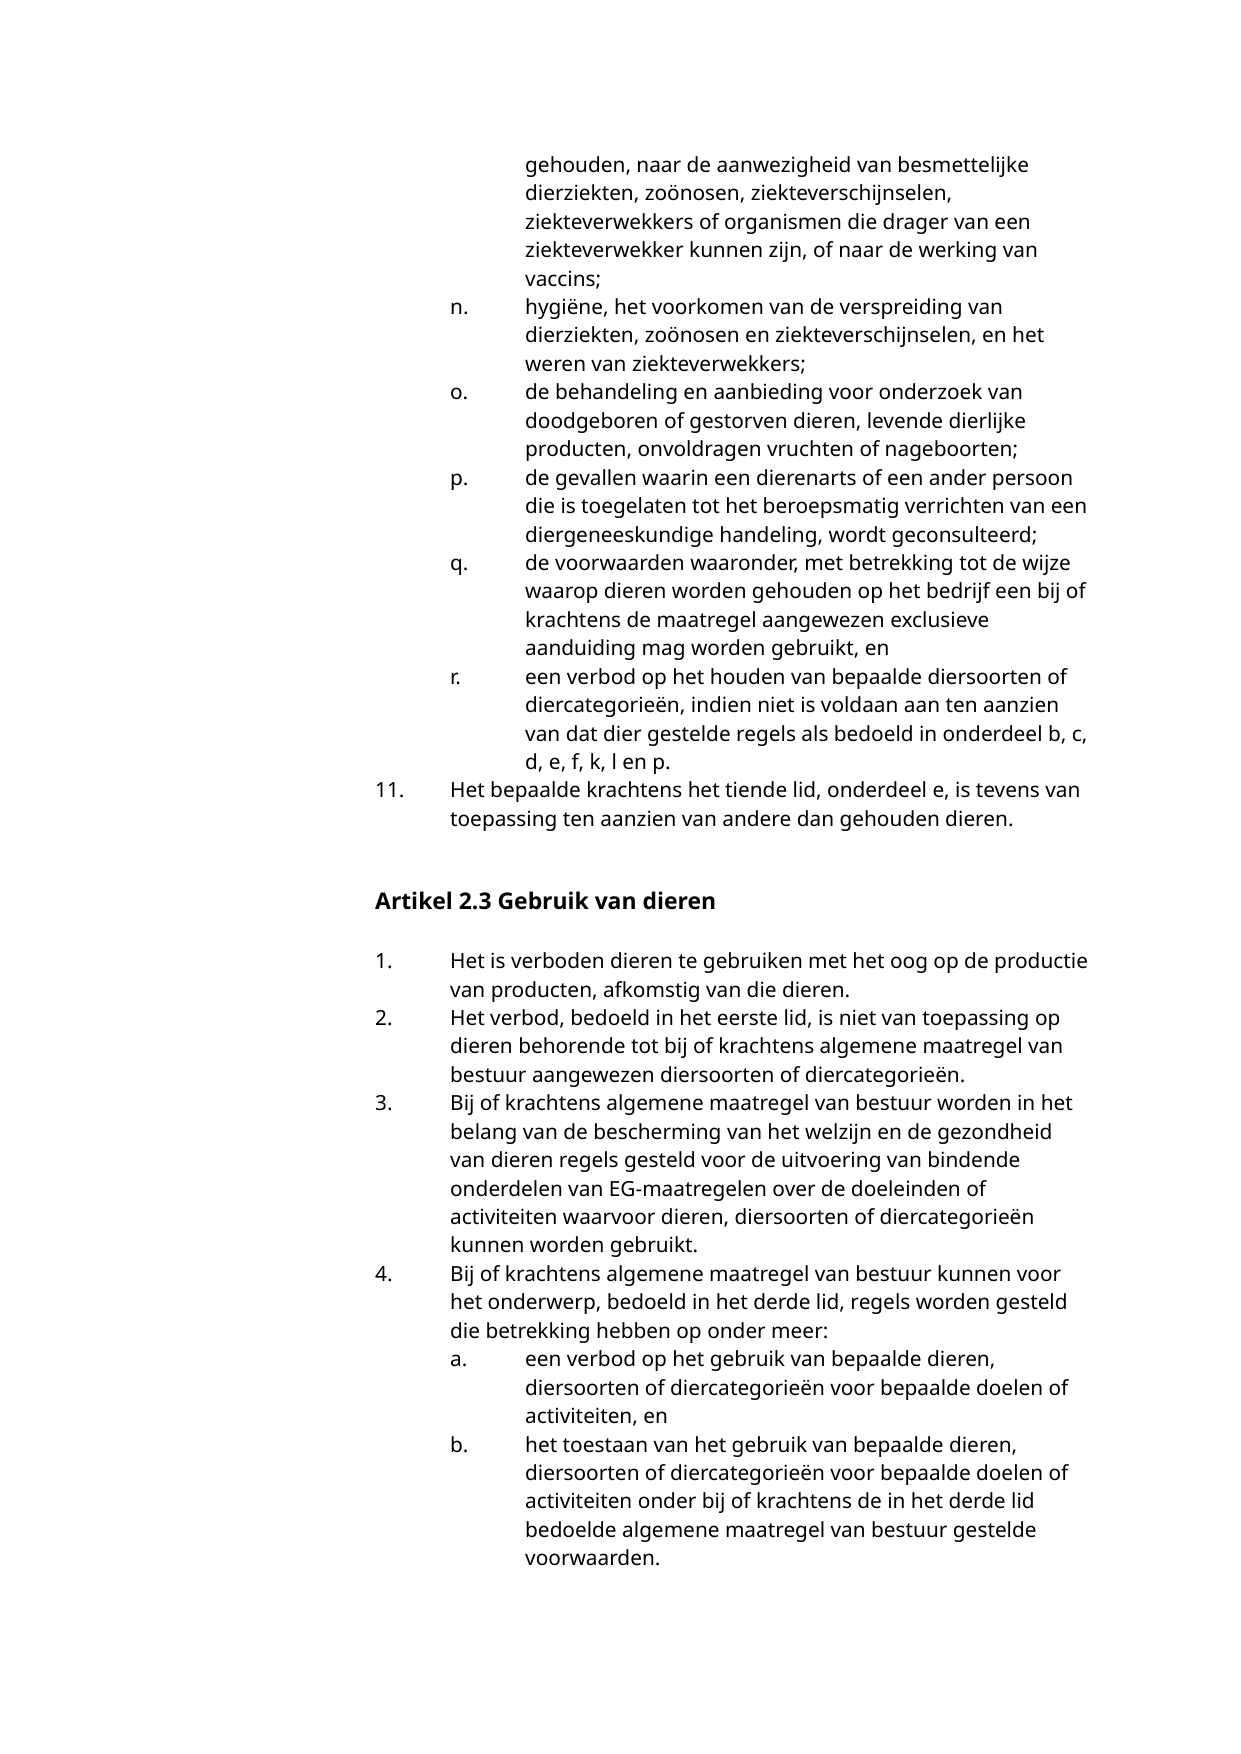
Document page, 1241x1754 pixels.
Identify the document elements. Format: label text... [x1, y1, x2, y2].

list Het verbod, bedoeld in het eerste lid, is niet van toepassing op dieren behorende tot bij of krachtens algemene maatregel van bestuur aangewezen diersoorten of diercategorieën. [375, 1003, 1090, 1088]
subtitle Artikel 2.3 Gebruik van dieren [375, 885, 1090, 916]
list de voorwaarden waaronder, met betrekking tot de wijze waarop dieren worden gehouden op het bedrijf een bij of krachtens de maatregel aangewezen exclusieve aanduiding mag worden gebruikt, en [450, 548, 1090, 662]
list hygiëne, het voorkomen van de verspreiding van dierziekten, zoönosen en ziekteverschijnselen, en het weren van ziekteverwekkers; [450, 292, 1090, 377]
list de behandeling en aanbieding voor onderzoek van doodgeboren of gestorven dieren, levende dierlijke producten, onvoldragen vruchten of nageboorten; [450, 377, 1090, 463]
list Bij of krachtens algemene maatregel van bestuur kunnen voor het onderwerp, bedoeld in het derde lid, regels worden gesteld die betrekking hebben op onder meer: [375, 1259, 1090, 1344]
list Bij of krachtens algemene maatregel van bestuur worden in het belang van de bescherming van het welzijn en de gezondheid van dieren regels gesteld voor de uitvoering van bindende onderdelen van EG-maatregelen over de doeleinden of activiteiten waarvoor dieren, diersoorten of diercategorieën kunnen worden gebruikt. [375, 1088, 1090, 1259]
list het toestaan van het gebruik van bepaalde dieren, diersoorten of diercategorieën voor bepaalde doelen of activiteiten onder bij of krachtens de in het derde lid bedoelde algemene maatregel van bestuur gestelde voorwaarden. [450, 1430, 1090, 1572]
list een verbod op het houden van bepaalde diersoorten of diercategorieën, indien niet is voldaan aan ten aanzien van dat dier gestelde regels als bedoeld in onderdeel b, c, d, e, f, k, l en p. [450, 662, 1090, 776]
list Het bepaalde krachtens het tiende lid, onderdeel e, is tevens van toepassing ten aanzien van andere dan gehouden dieren. [375, 776, 1090, 832]
list Het is verboden dieren te gebruiken met het oog op de productie van producten, afkomstig van die dieren. [375, 946, 1090, 1003]
list gehouden, naar de aanwezigheid van besmettelijke dierziekten, zoönosen, ziekteverschijnselen, ziekteverwekkers of organismen die drager van een ziekteverwekker kunnen zijn, of naar de werking van vaccins; [450, 150, 1090, 292]
list een verbod op het gebruik van bepaalde dieren, diersoorten of diercategorieën voor bepaalde doelen of activiteiten, en [450, 1344, 1090, 1430]
list de gevallen waarin een dierenarts of een ander persoon die is toegelaten tot het beroepsmatig verrichten van een diergeneeskundige handeling, wordt geconsulteerd; [450, 463, 1090, 548]
